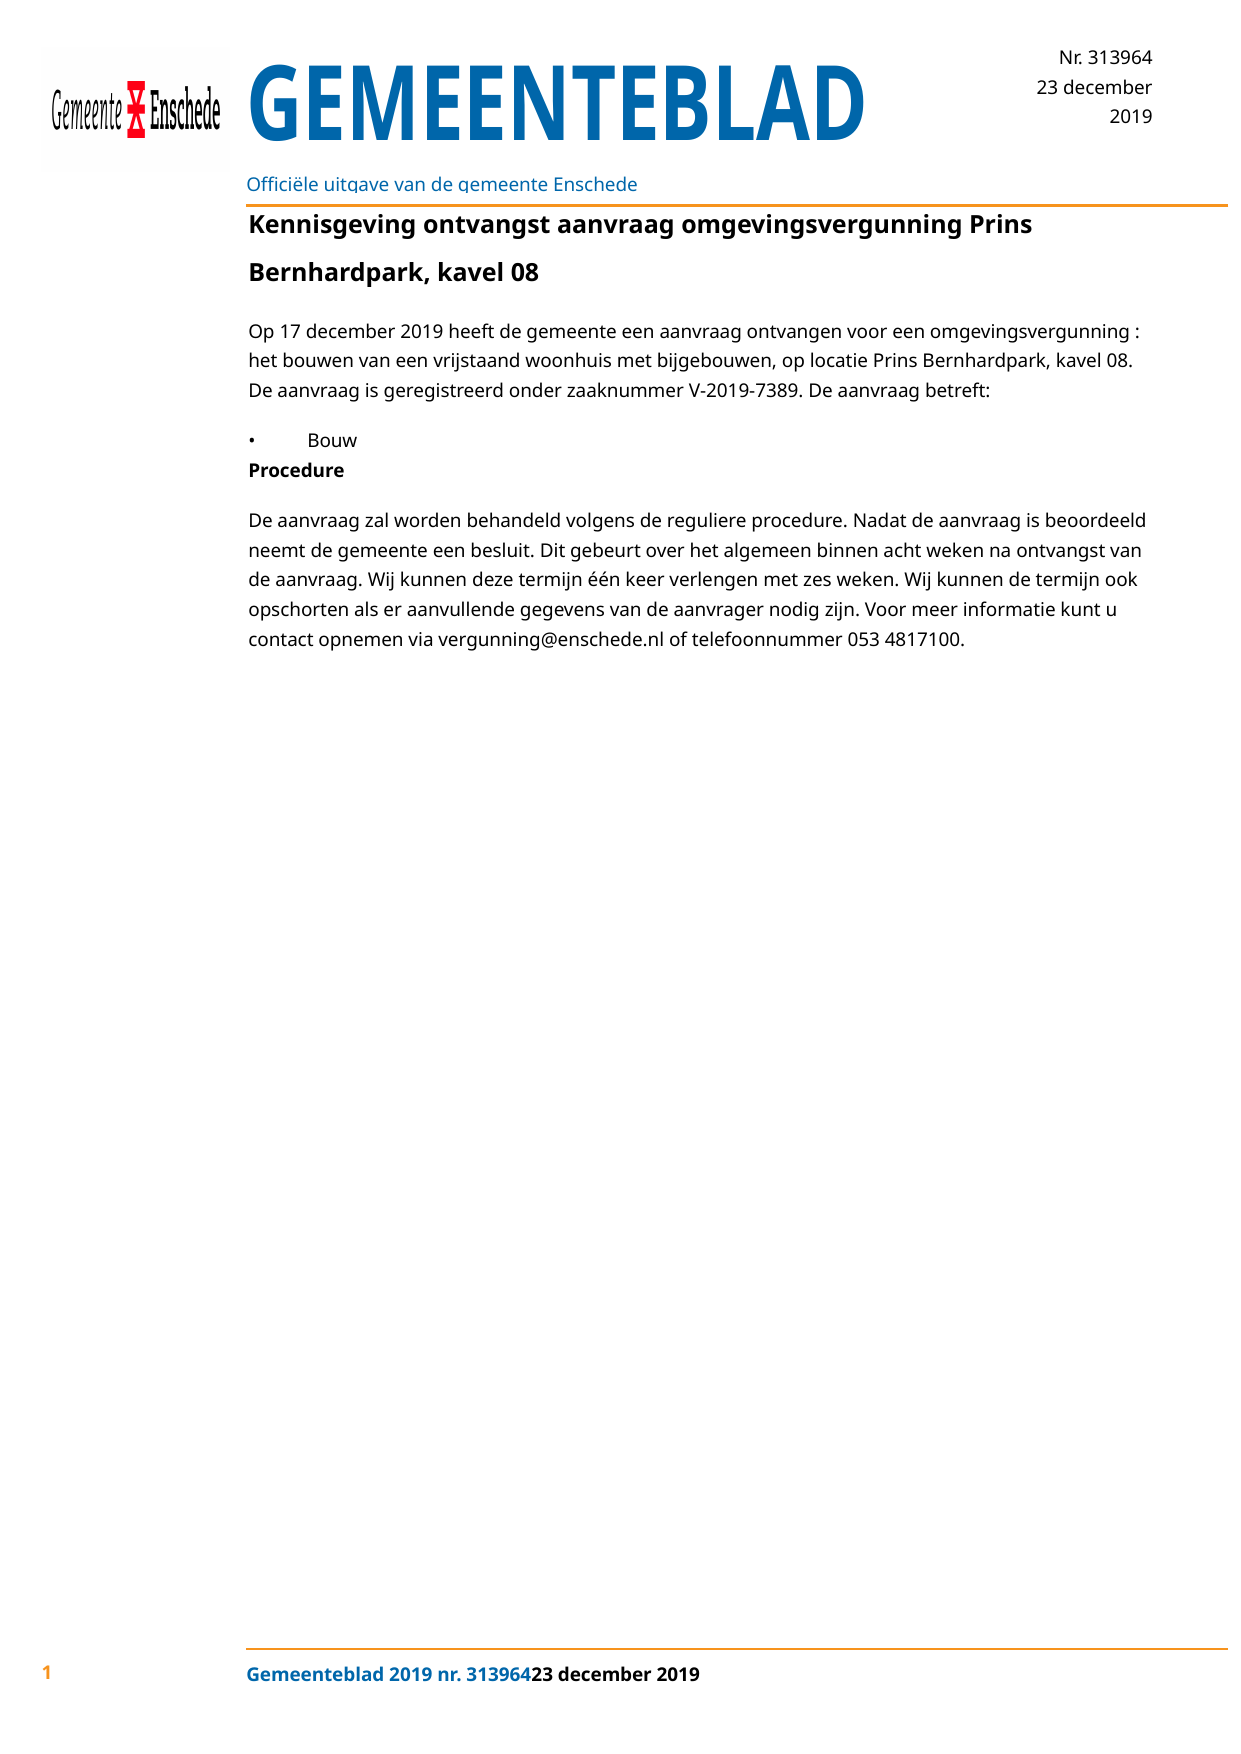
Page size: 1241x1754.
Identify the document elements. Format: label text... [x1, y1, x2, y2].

text De aanvraag zal worden behandeld volgens de reguliere procedure. Nadat de aanvraag is beoordeeld neemt de gemeente een besluit. Dit gebeurt over het algemeen binnen acht weken na ontvangst van de aanvraag. Wij kunnen deze termijn één keer verlengen met zes weken. Wij kunnen de termijn ook opschorten als er aanvullende gegevens van de aanvrager nodig zijn. Voor meer informatie kunt u contact opnemen via vergunning@enschede.nl of telefoonnummer 053 4817100. [248, 507, 1152, 652]
text Kennisgeving ontvangst aanvraag omgevingsvergunning Prins Bernhardpark, kavel 08 [248, 207, 1152, 288]
picture [41, 47, 231, 172]
list Bouw [248, 427, 1152, 453]
text Op 17 december 2019 heeft de gemeente een aanvraag ontvangen voor een omgevingsvergunning : het bouwen van een vrijstaand woonhuis met bijgebouwen, op locatie Prins Bernhardpark, kavel 08. De aanvraag is geregistreerd onder zaaknummer V-2019-7389. De aanvraag betreft: [248, 318, 1152, 403]
text Procedure [248, 457, 1152, 483]
